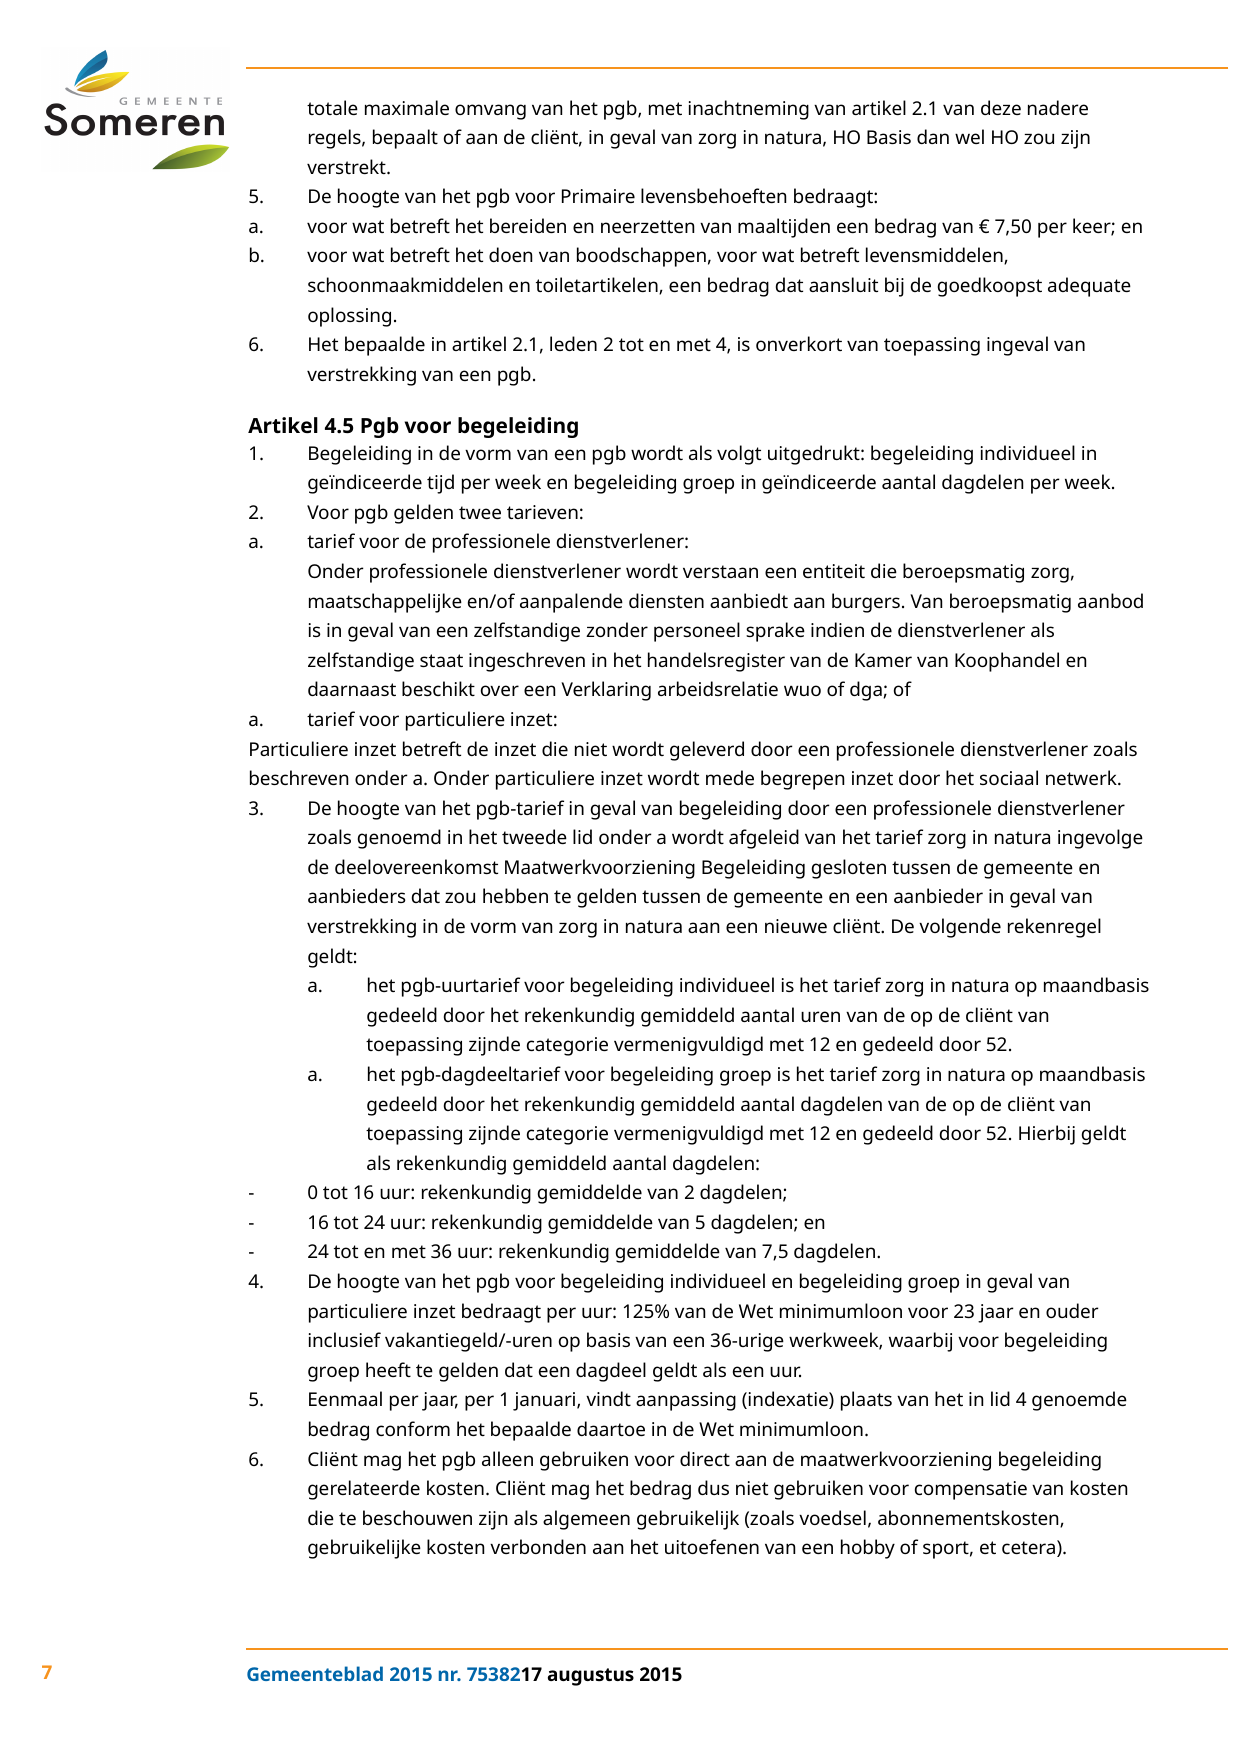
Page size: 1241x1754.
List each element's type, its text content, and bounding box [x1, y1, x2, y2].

list voor wat betreft het bereiden en neerzetten van maaltijden een bedrag van € 7,50 per keer; en [248, 213, 1152, 239]
list tarief voor de professionele dienstverlener: [248, 529, 1152, 554]
list voor wat betreft het doen van boodschappen, voor wat betreft levensmiddelen, schoonmaakmiddelen en toiletartikelen, een bedrag dat aansluit bij de goedkoopst adequate oplossing. [248, 243, 1152, 328]
list De hoogte van het pgb-tarief in geval van begeleiding door een professionele dienstverlener zoals genoemd in het tweede lid onder a wordt afgeleid van het tarief zorg in natura ingevolge de deelovereenkomst Maatwerkvoorziening Begeleiding gesloten tussen de gemeente en aanbieders dat zou hebben te gelden tussen de gemeente en een aanbieder in geval van verstrekking in de vorm van zorg in natura aan een nieuwe cliënt. De volgende rekenregel geldt: [248, 795, 1152, 968]
list 0 tot 16 uur: rekenkundig gemiddelde van 2 dagdelen; [248, 1179, 1152, 1205]
list De hoogte van het pgb voor Primaire levensbehoeften bedraagt: [248, 183, 1152, 209]
list Voor pgb gelden twee tarieven: [248, 499, 1152, 525]
text Artikel 4.5 Pgb voor begeleiding [248, 411, 1152, 440]
list tarief voor particuliere inzet: [248, 706, 1152, 732]
list het pgb-dagdeeltarief voor begeleiding groep is het tarief zorg in natura op maandbasis gedeeld door het rekenkundig gemiddeld aantal dagdelen van de op de cliënt van toepassing zijnde categorie vermenigvuldigd met 12 en gedeeld door 52. Hierbij geldt als rekenkundig gemiddeld aantal dagdelen: [307, 1061, 1152, 1176]
list het pgb-uurtarief voor begeleiding individueel is het tarief zorg in natura op maandbasis gedeeld door het rekenkundig gemiddeld aantal uren van de op de cliënt van toepassing zijnde categorie vermenigvuldigd met 12 en gedeeld door 52. [307, 972, 1152, 1057]
list Onder professionele dienstverlener wordt verstaan een entiteit die beroepsmatig zorg, maatschappelijke en/of aanpalende diensten aanbiedt aan burgers. Van beroepsmatig aanbod is in geval van een zelfstandige zonder personeel sprake indien de dienstverlener als zelfstandige staat ingeschreven in het handelsregister van de Kamer van Koophandel en daarnaast beschikt over een Verklaring arbeidsrelatie wuo of dga; of [248, 558, 1152, 702]
text Particuliere inzet betreft de inzet die niet wordt geleverd door een professionele dienstverlener zoals beschreven onder a. Onder particuliere inzet wordt mede begrepen inzet door het sociaal netwerk. [248, 736, 1152, 791]
list Eenmaal per jaar, per 1 januari, vindt aanpassing (indexatie) plaats van het in lid 4 genoemde bedrag conform het bepaalde daartoe in de Wet minimumloon. [248, 1387, 1152, 1442]
list De hoogte van het pgb voor begeleiding individueel en begeleiding groep in geval van particuliere inzet bedraagt per uur: 125% van de Wet minimumloon voor 23 jaar en ouder inclusief vakantiegeld/-uren op basis van een 36-urige werkweek, waarbij voor begeleiding groep heeft te gelden dat een dagdeel geldt als een uur. [248, 1268, 1152, 1383]
list Het bepaalde in artikel 2.1, leden 2 tot en met 4, is onverkort van toepassing ingeval van verstrekking van een pgb. [248, 331, 1152, 387]
picture [41, 47, 231, 172]
list 24 tot en met 36 uur: rekenkundig gemiddelde van 7,5 dagdelen. [248, 1239, 1152, 1264]
list totale maximale omvang van het pgb, met inachtneming van artikel 2.1 van deze nadere regels, bepaalt of aan de cliënt, in geval van zorg in natura, HO Basis dan wel HO zou zijn verstrekt. [248, 95, 1152, 180]
list Cliënt mag het pgb alleen gebruiken voor direct aan de maatwerkvoorziening begeleiding gerelateerde kosten. Cliënt mag het bedrag dus niet gebruiken voor compensatie van kosten die te beschouwen zijn als algemeen gebruikelijk (zoals voedsel, abonnementskosten, gebruikelijke kosten verbonden aan het uitoefenen van een hobby of sport, et cetera). [248, 1446, 1152, 1560]
list 16 tot 24 uur: rekenkundig gemiddelde van 5 dagdelen; en [248, 1209, 1152, 1235]
list Begeleiding in de vorm van een pgb wordt als volgt uitgedrukt: begeleiding individueel in geïndiceerde tijd per week en begeleiding groep in geïndiceerde aantal dagdelen per week. [248, 440, 1152, 495]
